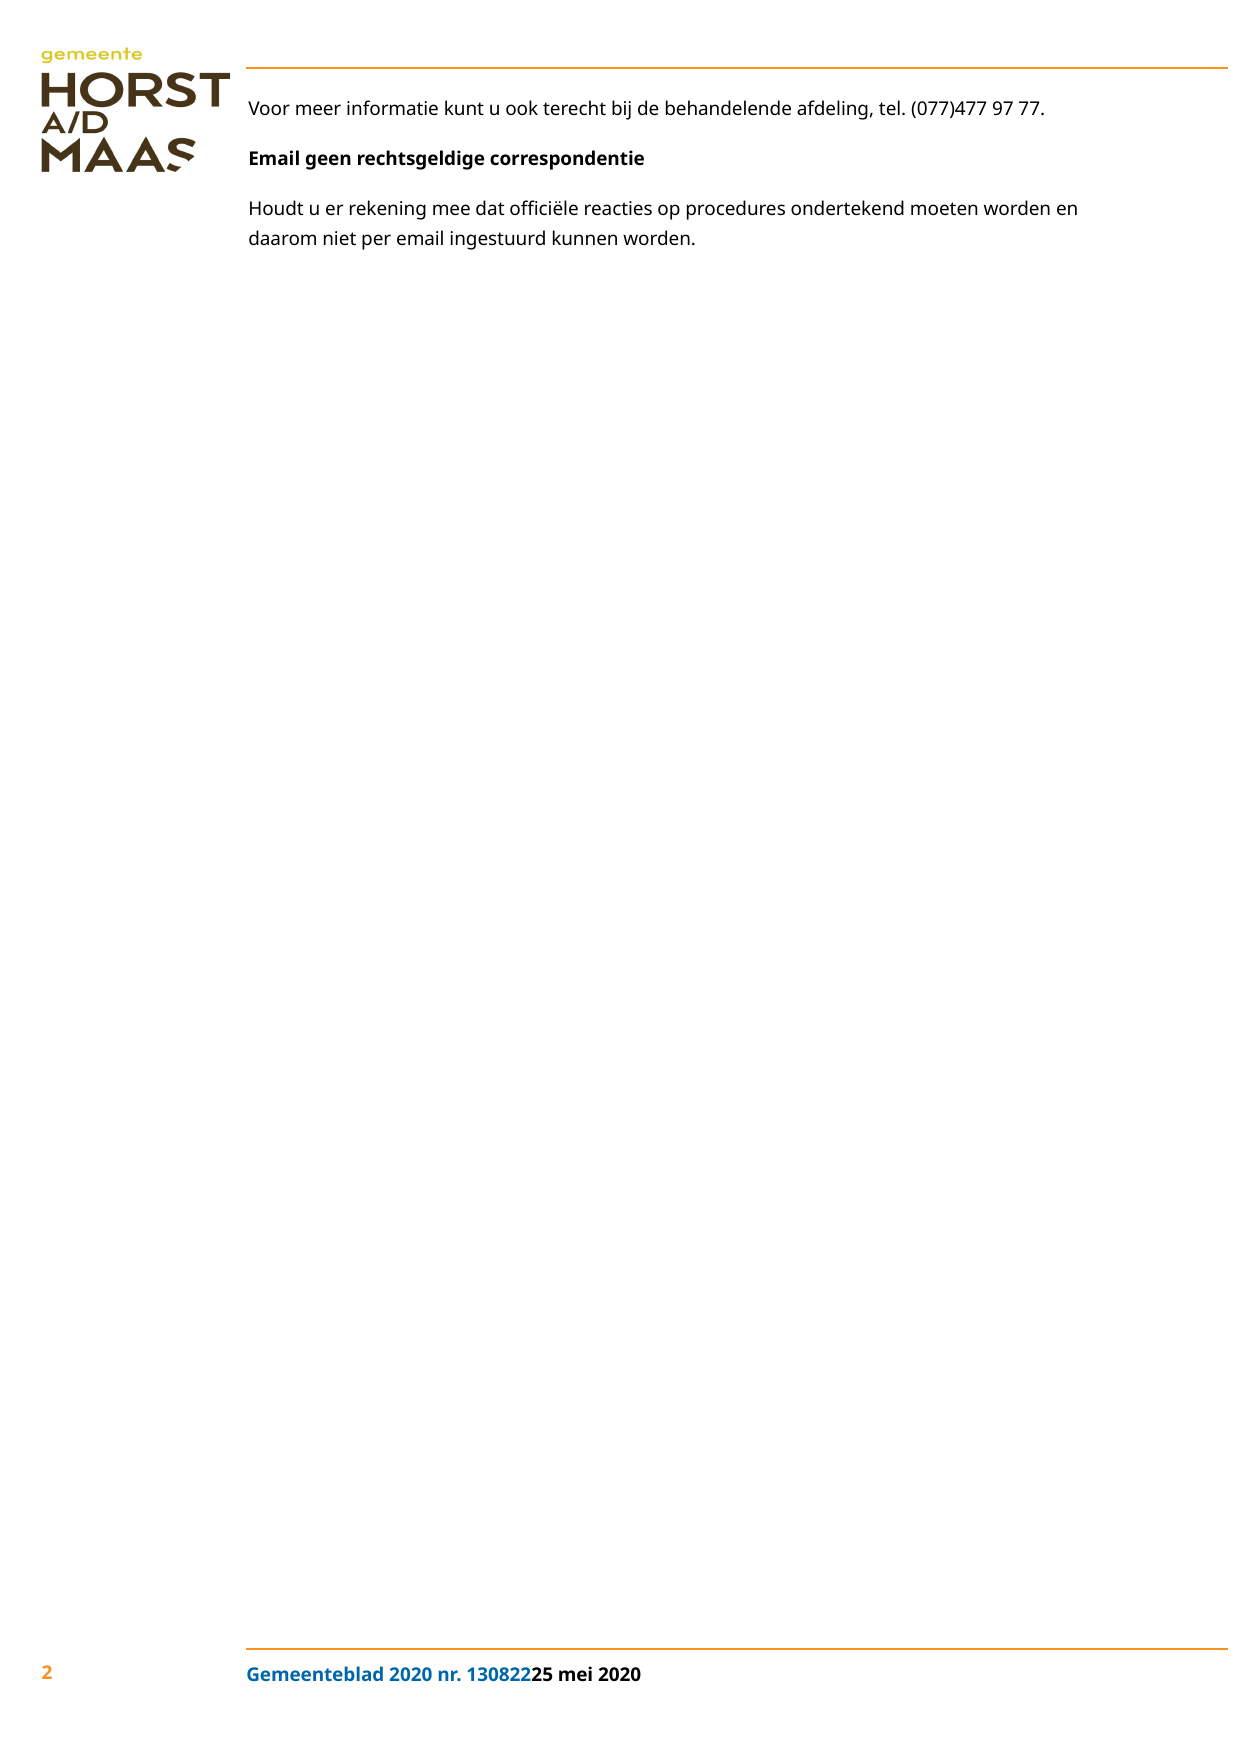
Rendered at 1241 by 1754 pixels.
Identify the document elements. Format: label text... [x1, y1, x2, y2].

text Houdt u er rekening mee dat officiële reacties op procedures ondertekend moeten worden en daarom niet per email ingestuurd kunnen worden. [248, 196, 1152, 251]
text Email geen rechtsgeldige correspondentie [248, 145, 1152, 171]
picture [41, 47, 231, 172]
text Voor meer informatie kunt u ook terecht bij de behandelende afdeling, tel. (077)477 97 77. [248, 95, 1152, 121]
